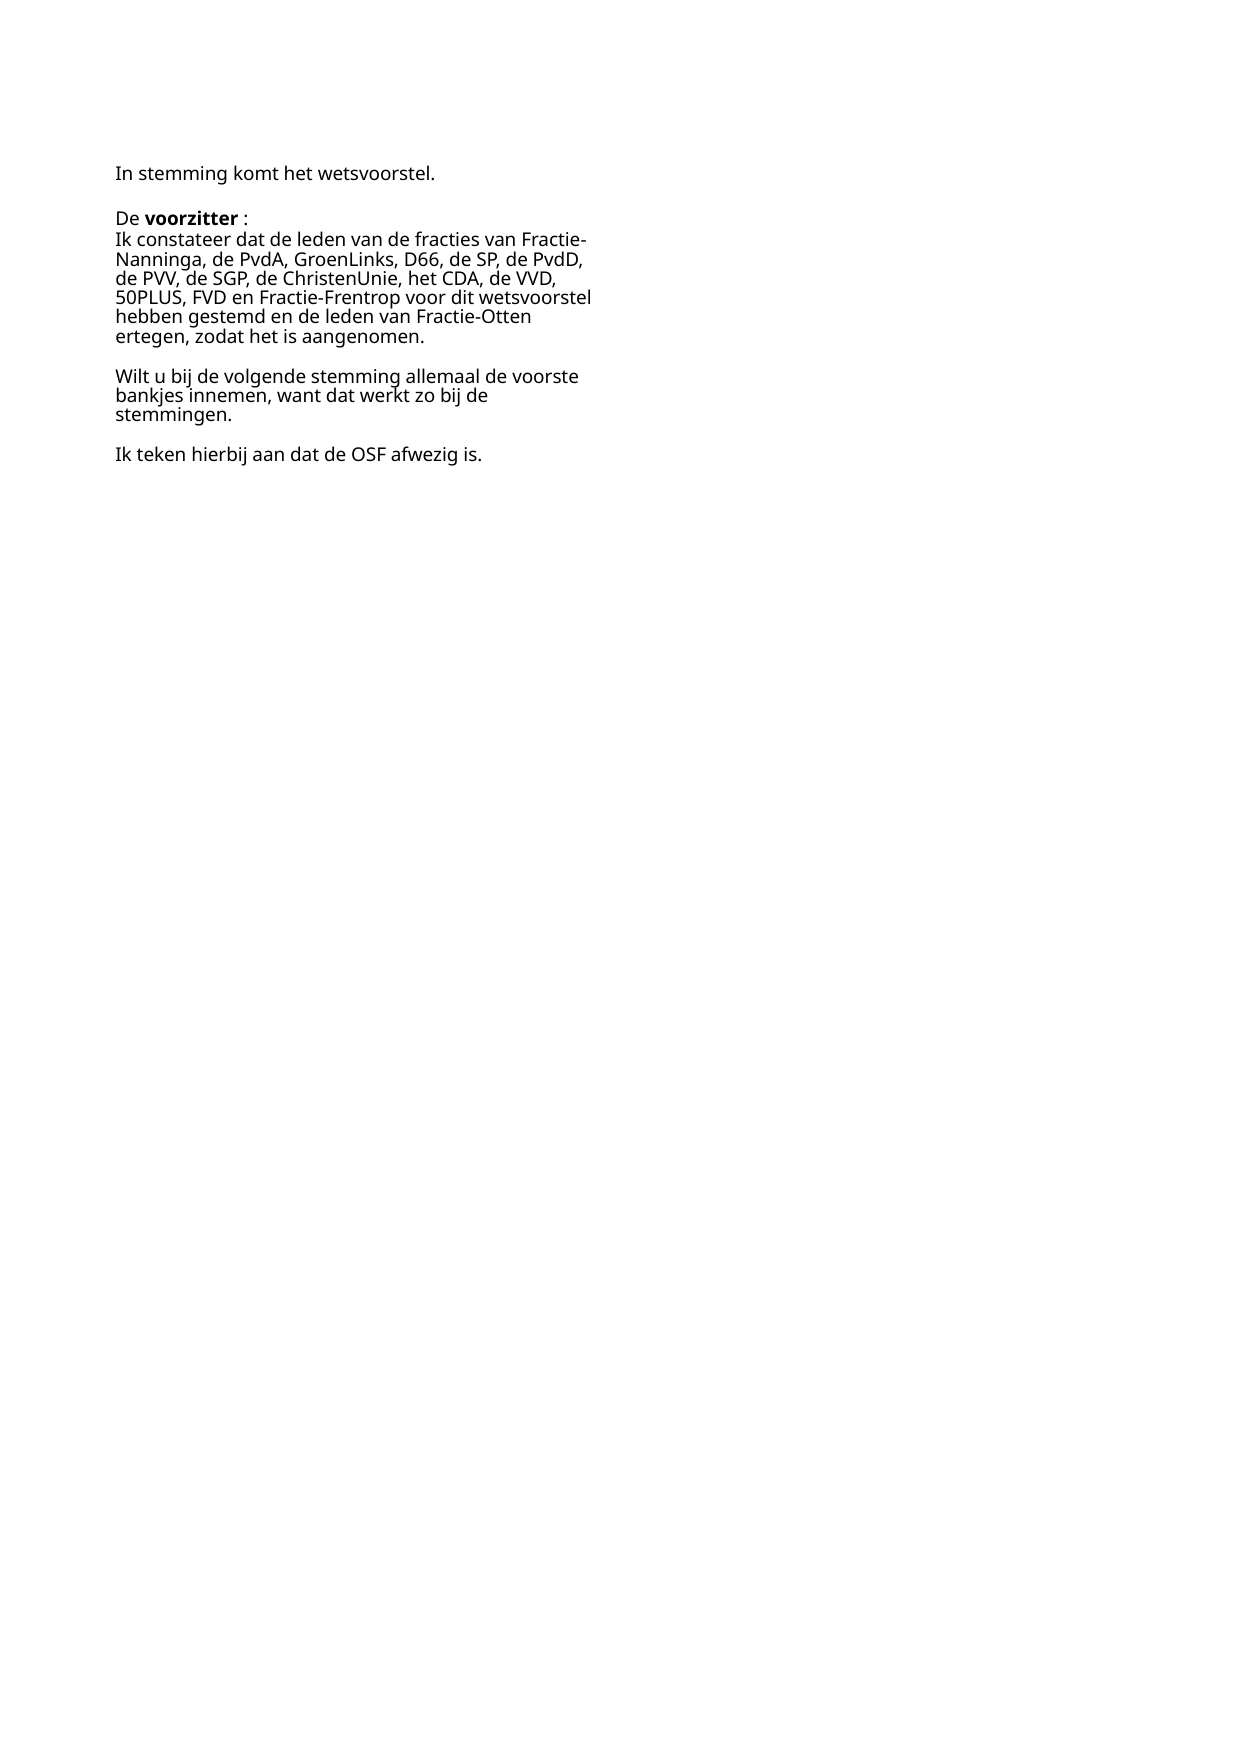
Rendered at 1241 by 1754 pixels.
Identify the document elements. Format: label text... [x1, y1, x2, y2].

text De voorzitter : [115, 206, 605, 231]
text In stemming komt het wetsvoorstel. [115, 165, 605, 185]
text Ik constateer dat de leden van de fracties van Fractie-Nanninga, de PvdA, GroenLinks, D66, de SP, de PvdD, de PVV, de SGP, de ChristenUnie, het CDA, de VVD, 50PLUS, FVD en Fractie-Frentrop voor dit wetsvoorstel hebben gestemd en de leden van Fractie-Otten ertegen, zodat het is aangenomen. [115, 231, 605, 347]
text Ik teken hierbij aan dat de OSF afwezig is. [115, 446, 605, 466]
text Wilt u bij de volgende stemming allemaal de voorste bankjes innemen, want dat werkt zo bij de stemmingen. [115, 368, 605, 426]
